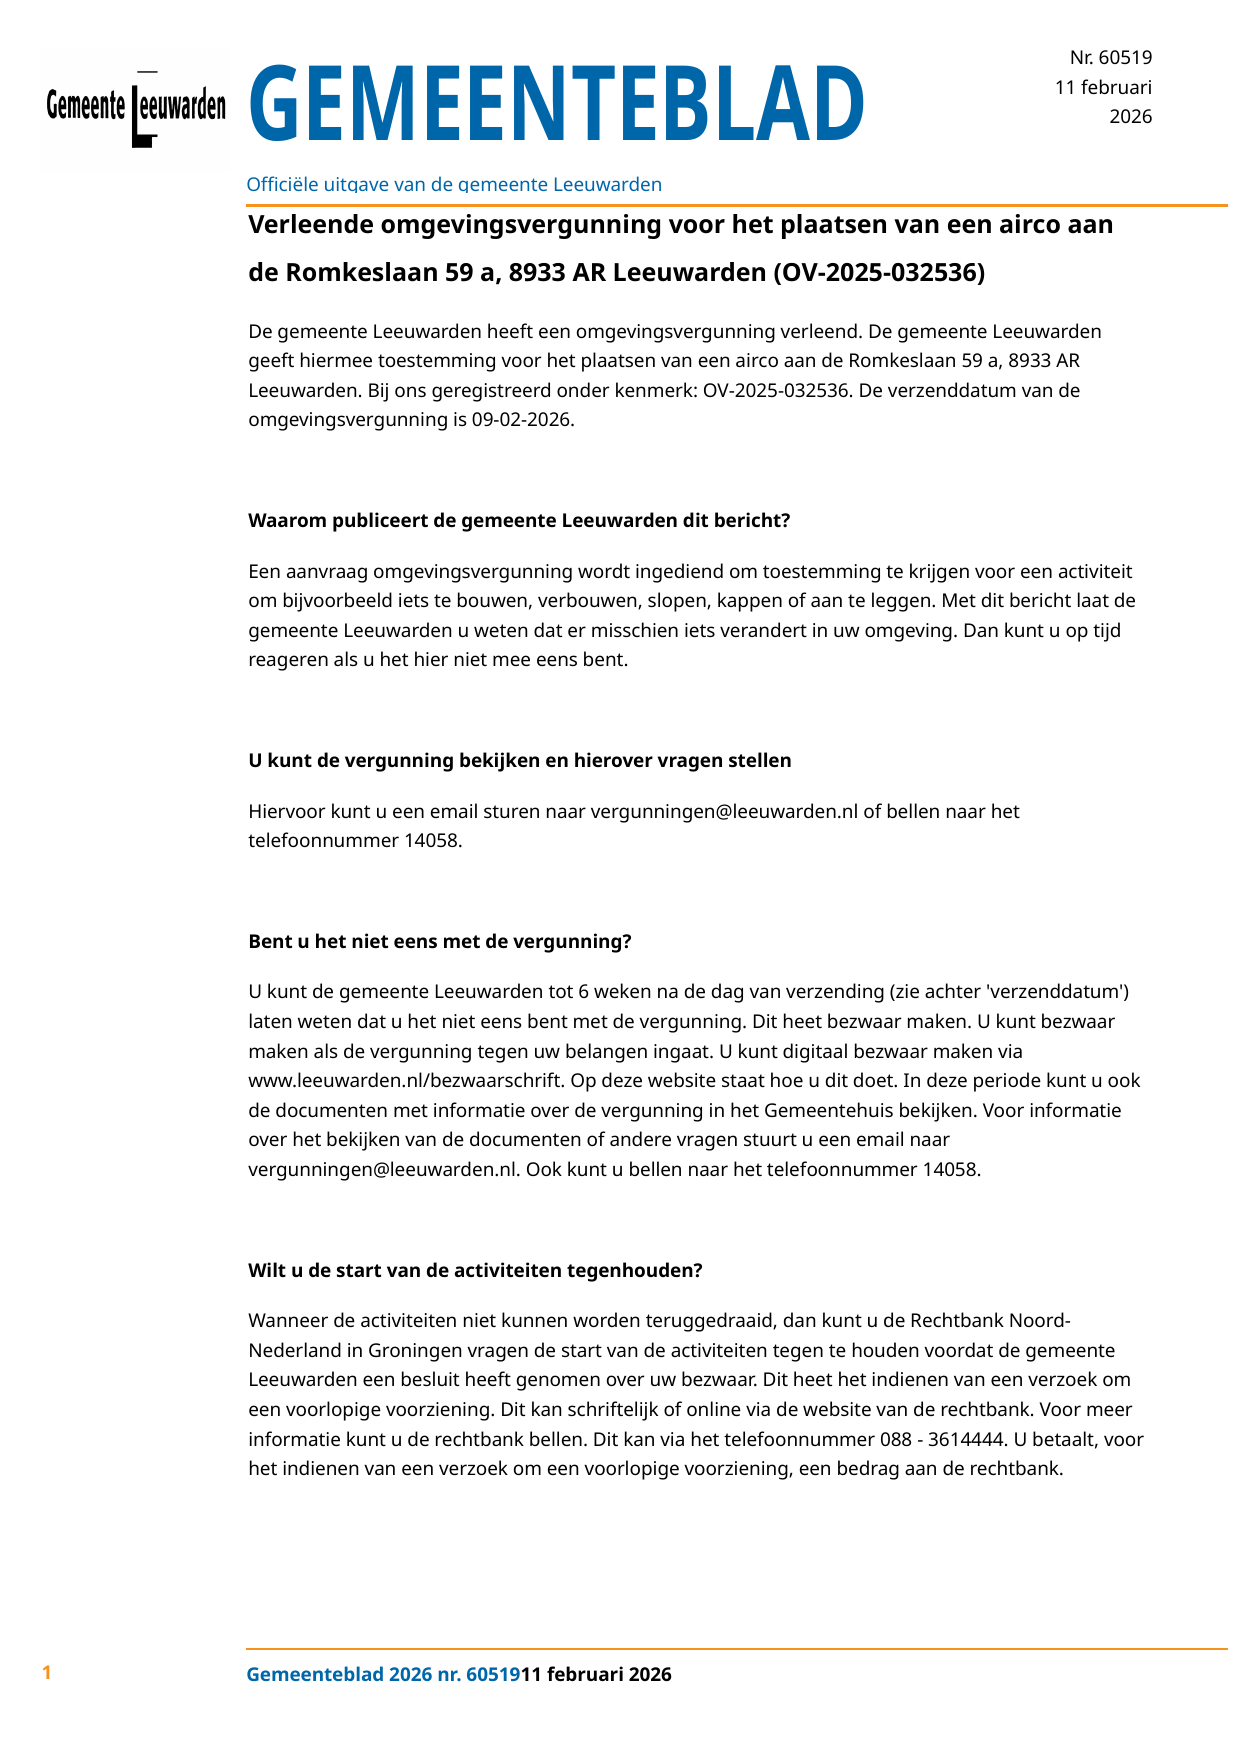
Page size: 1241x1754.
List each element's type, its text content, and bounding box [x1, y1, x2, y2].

text Een aanvraag omgevingsvergunning wordt ingediend om toestemming te krijgen voor een activiteit om bijvoorbeeld iets te bouwen, verbouwen, slopen, kappen of aan te leggen. Met dit bericht laat de gemeente Leeuwarden u weten dat er misschien iets verandert in uw omgeving. Dan kunt u op tijd reageren als u het hier niet mee eens bent. [248, 558, 1152, 672]
text Hiervoor kunt u een email sturen naar vergunningen@leeuwarden.nl of bellen naar het telefoonnummer 14058. [248, 798, 1152, 853]
text Bent u het niet eens met de vergunning? [248, 928, 1152, 954]
text Wilt u de start van de activiteiten tegenhouden? [248, 1257, 1152, 1283]
text De gemeente Leeuwarden heeft een omgevingsvergunning verleend. De gemeente Leeuwarden geeft hiermee toestemming voor het plaatsen van een airco aan de Romkeslaan 59 a, 8933 AR Leeuwarden. Bij ons geregistreerd onder kenmerk: OV-2025-032536. De verzenddatum van de omgevingsvergunning is 09-02-2026. [248, 318, 1152, 432]
text U kunt de vergunning bekijken en hierover vragen stellen [248, 747, 1152, 773]
picture [41, 47, 231, 172]
text Waarom publiceert de gemeente Leeuwarden dit bericht? [248, 507, 1152, 533]
text Verleende omgevingsvergunning voor het plaatsen van een airco aan de Romkeslaan 59 a, 8933 AR Leeuwarden (OV-2025-032536) [248, 207, 1152, 288]
text Wanneer de activiteiten niet kunnen worden teruggedraaid, dan kunt u de Rechtbank Noord-Nederland in Groningen vragen de start van de activiteiten tegen te houden voordat de gemeente Leeuwarden een besluit heeft genomen over uw bezwaar. Dit heet het indienen van een verzoek om een voorlopige voorziening. Dit kan schriftelijk of online via de website van de rechtbank. Voor meer informatie kunt u de rechtbank bellen. Dit kan via het telefoonnummer 088 - 3614444. U betaalt, voor het indienen van een verzoek om een voorlopige voorziening, een bedrag aan de rechtbank. [248, 1307, 1152, 1481]
text U kunt de gemeente Leeuwarden tot 6 weken na de dag van verzending (zie achter 'verzenddatum') laten weten dat u het niet eens bent met de vergunning. Dit heet bezwaar maken. U kunt bezwaar maken als de vergunning tegen uw belangen ingaat. U kunt digitaal bezwaar maken via www.leeuwarden.nl/bezwaarschrift. Op deze website staat hoe u dit doet. In deze periode kunt u ook de documenten met informatie over de vergunning in het Gemeentehuis bekijken. Voor informatie over het bekijken van de documenten of andere vragen stuurt u een email naar vergunningen@leeuwarden.nl. Ook kunt u bellen naar het telefoonnummer 14058. [248, 979, 1152, 1182]
